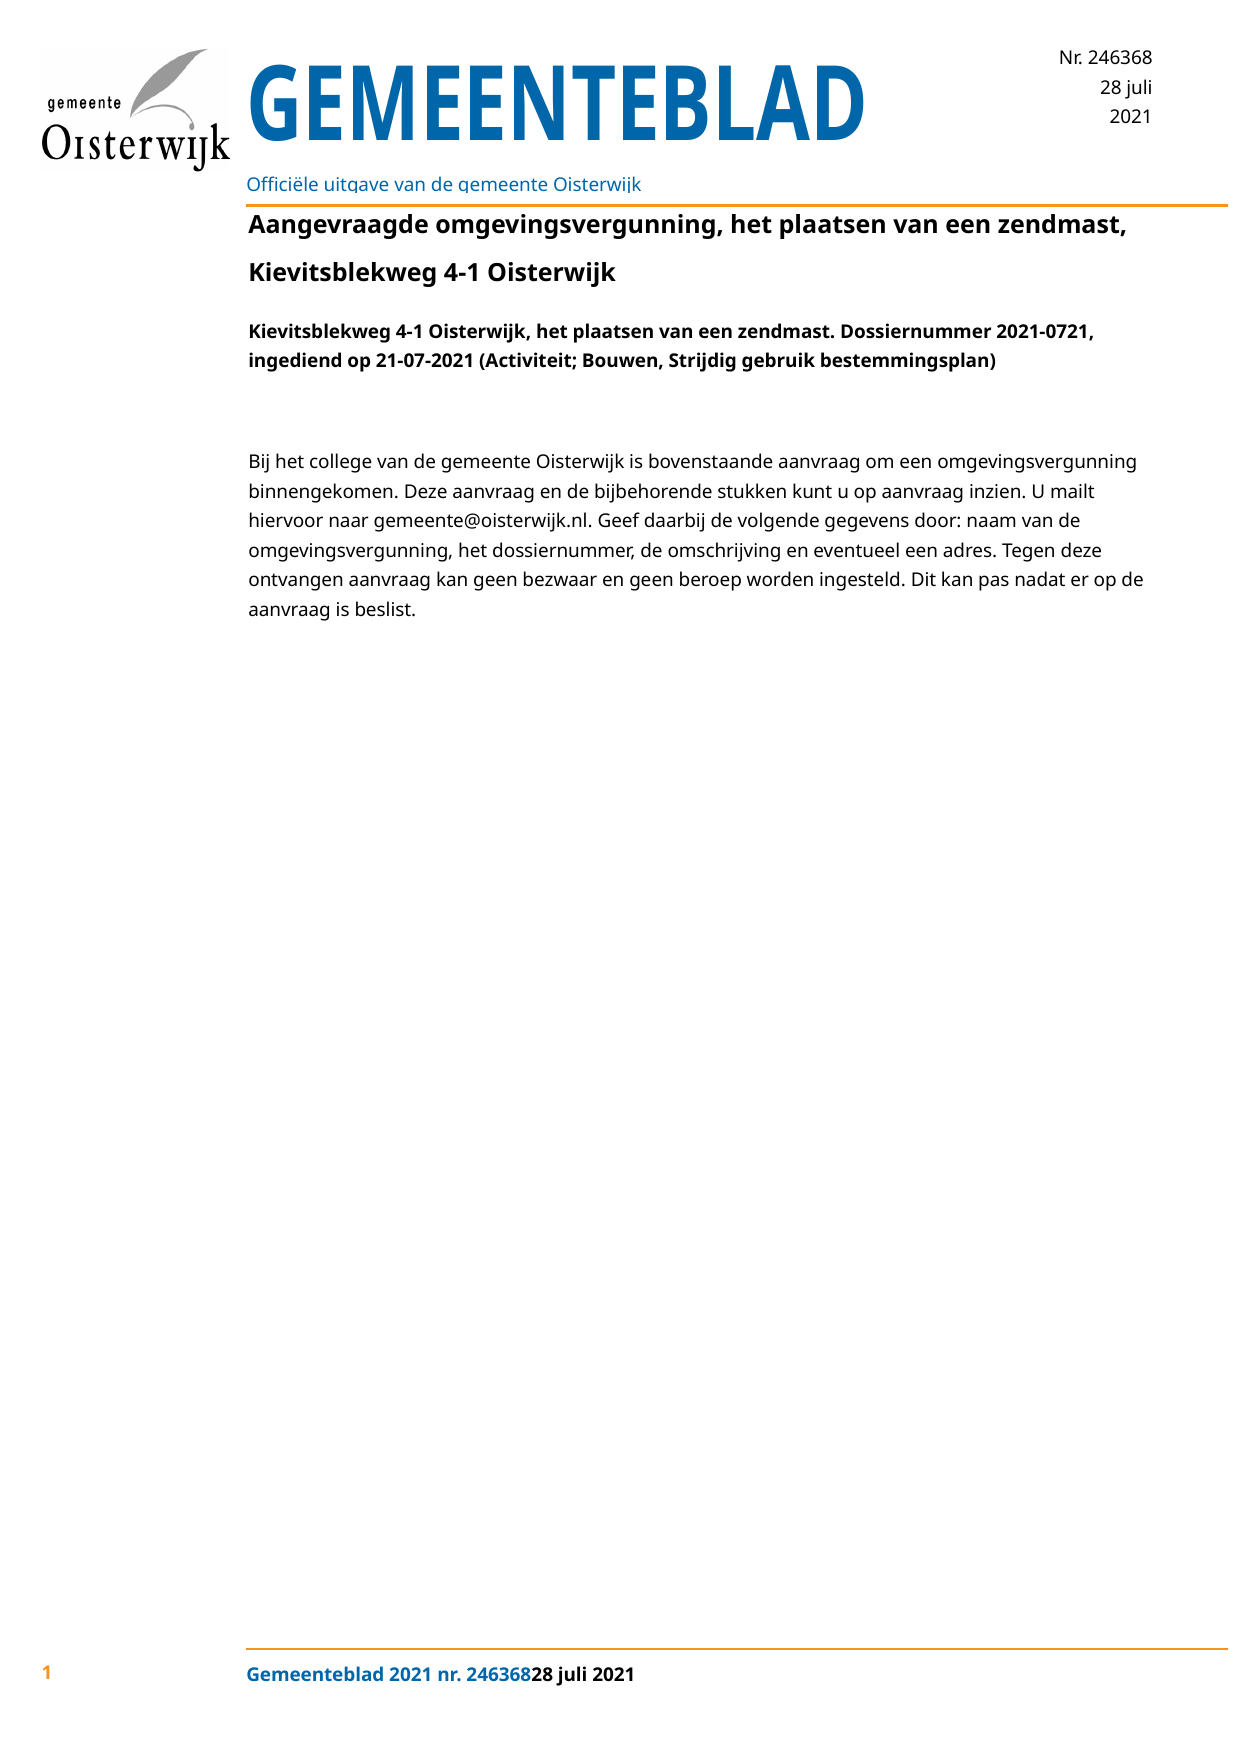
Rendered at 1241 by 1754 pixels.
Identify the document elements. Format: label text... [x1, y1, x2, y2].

text Kievitsblekweg 4-1 Oisterwijk, het plaatsen van een zendmast. Dossiernummer 2021-0721, ingediend op 21-07-2021 (Activiteit; Bouwen, Strijdig gebruik bestemmingsplan) [248, 318, 1152, 373]
picture [41, 47, 231, 172]
text Aangevraagde omgevingsvergunning, het plaatsen van een zendmast, Kievitsblekweg 4-1 Oisterwijk [248, 207, 1152, 288]
text Bij het college van de gemeente Oisterwijk is bovenstaande aanvraag om een omgevingsvergunning binnengekomen. Deze aanvraag en de bijbehorende stukken kunt u op aanvraag inzien. U mailt hiervoor naar gemeente@oisterwijk.nl. Geef daarbij de volgende gegevens door: naam van de omgevingsvergunning, het dossiernummer, de omschrijving en eventueel een adres. Tegen deze ontvangen aanvraag kan geen bezwaar en geen beroep worden ingesteld. Dit kan pas nadat er op de aanvraag is beslist. [248, 448, 1152, 622]
